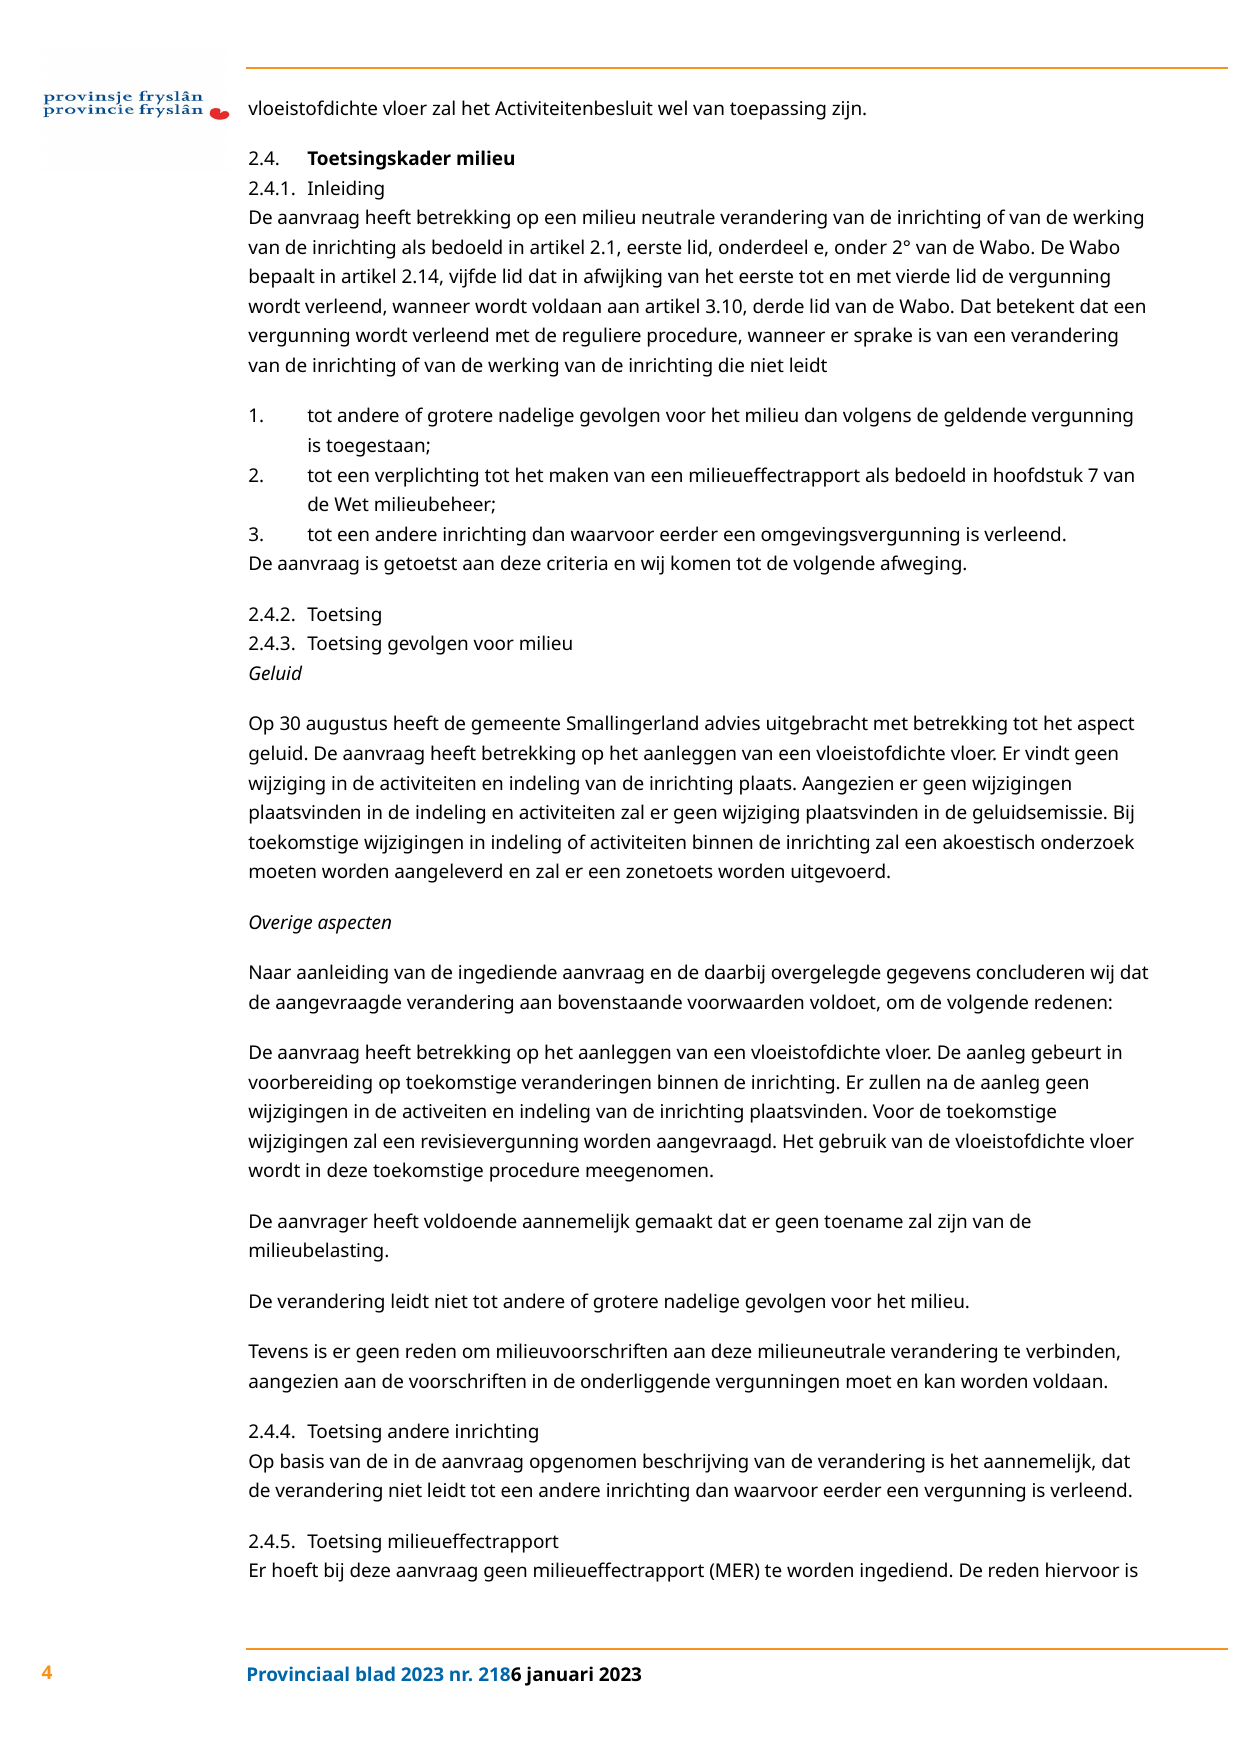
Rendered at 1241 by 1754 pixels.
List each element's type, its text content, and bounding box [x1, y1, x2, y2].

list Toetsingskader milieu [248, 145, 1152, 171]
list tot andere of grotere nadelige gevolgen voor het milieu dan volgens de geldende vergunning is toegestaan; [248, 403, 1152, 458]
picture [41, 47, 231, 172]
text Geluid [248, 660, 1152, 686]
text Er hoeft bij deze aanvraag geen milieueffectrapport (MER) te worden ingediend. De reden hiervoor is [248, 1558, 1152, 1583]
list Toetsing [248, 601, 1152, 627]
text De aanvrager heeft voldoende aannemelijk gemaakt dat er geen toename zal zijn van de milieubelasting. [248, 1208, 1152, 1263]
text Op basis van de in de aanvraag opgenomen beschrijving van de verandering is het aannemelijk, dat de verandering niet leidt tot een andere inrichting dan waarvoor eerder een vergunning is verleend. [248, 1448, 1152, 1503]
text Overige aspecten [248, 909, 1152, 935]
text De aanvraag is getoetst aan deze criteria en wij komen tot de volgende afweging. [248, 551, 1152, 576]
list Toetsing gevolgen voor milieu [248, 631, 1152, 656]
text Naar aanleiding van de ingediende aanvraag en de daarbij overgelegde gegevens concluderen wij dat de aangevraagde verandering aan bovenstaande voorwaarden voldoet, om de volgende redenen: [248, 959, 1152, 1015]
text De aanvraag heeft betrekking op het aanleggen van een vloeistofdichte vloer. De aanleg gebeurt in voorbereiding op toekomstige veranderingen binnen de inrichting. Er zullen na de aanleg geen wijzigingen in de activeiten en indeling van de inrichting plaatsvinden. Voor de toekomstige wijzigingen zal een revisievergunning worden aangevraagd. Het gebruik van de vloeistofdichte vloer wordt in deze toekomstige procedure meegenomen. [248, 1039, 1152, 1183]
text De verandering leidt niet tot andere of grotere nadelige gevolgen voor het milieu. [248, 1288, 1152, 1314]
text De aanvraag heeft betrekking op een milieu neutrale verandering van de inrichting of van de werking van de inrichting als bedoeld in artikel 2.1, eerste lid, onderdeel e, onder 2° van de Wabo. De Wabo bepaalt in artikel 2.14, vijfde lid dat in afwijking van het eerste tot en met vierde lid de vergunning wordt verleend, wanneer wordt voldaan aan artikel 3.10, derde lid van de Wabo. Dat betekent dat een vergunning wordt verleend met de reguliere procedure, wanneer er sprake is van een verandering van de inrichting of van de werking van de inrichting die niet leidt [248, 204, 1152, 378]
text Tevens is er geen reden om milieuvoorschriften aan deze milieuneutrale verandering te verbinden, aangezien aan de voorschriften in de onderliggende vergunningen moet en kan worden voldaan. [248, 1338, 1152, 1394]
list tot een andere inrichting dan waarvoor eerder een omgevingsvergunning is verleend. [248, 521, 1152, 547]
list Toetsing andere inrichting [248, 1418, 1152, 1444]
text vloeistofdichte vloer zal het Activiteitenbesluit wel van toepassing zijn. [248, 95, 1152, 121]
text Op 30 augustus heeft de gemeente Smallingerland advies uitgebracht met betrekking tot het aspect geluid. De aanvraag heeft betrekking op het aanleggen van een vloeistofdichte vloer. Er vindt geen wijziging in de activiteiten en indeling van de inrichting plaats. Aangezien er geen wijzigingen plaatsvinden in de indeling en activiteiten zal er geen wijziging plaatsvinden in de geluidsemissie. Bij toekomstige wijzigingen in indeling of activiteiten binnen de inrichting zal een akoestisch onderzoek moeten worden aangeleverd en zal er een zonetoets worden uitgevoerd. [248, 711, 1152, 884]
list Inleiding [248, 175, 1152, 201]
list tot een verplichting tot het maken van een milieueffectrapport als bedoeld in hoofdstuk 7 van de Wet milieubeheer; [248, 462, 1152, 517]
list Toetsing milieueffectrapport [248, 1528, 1152, 1554]
